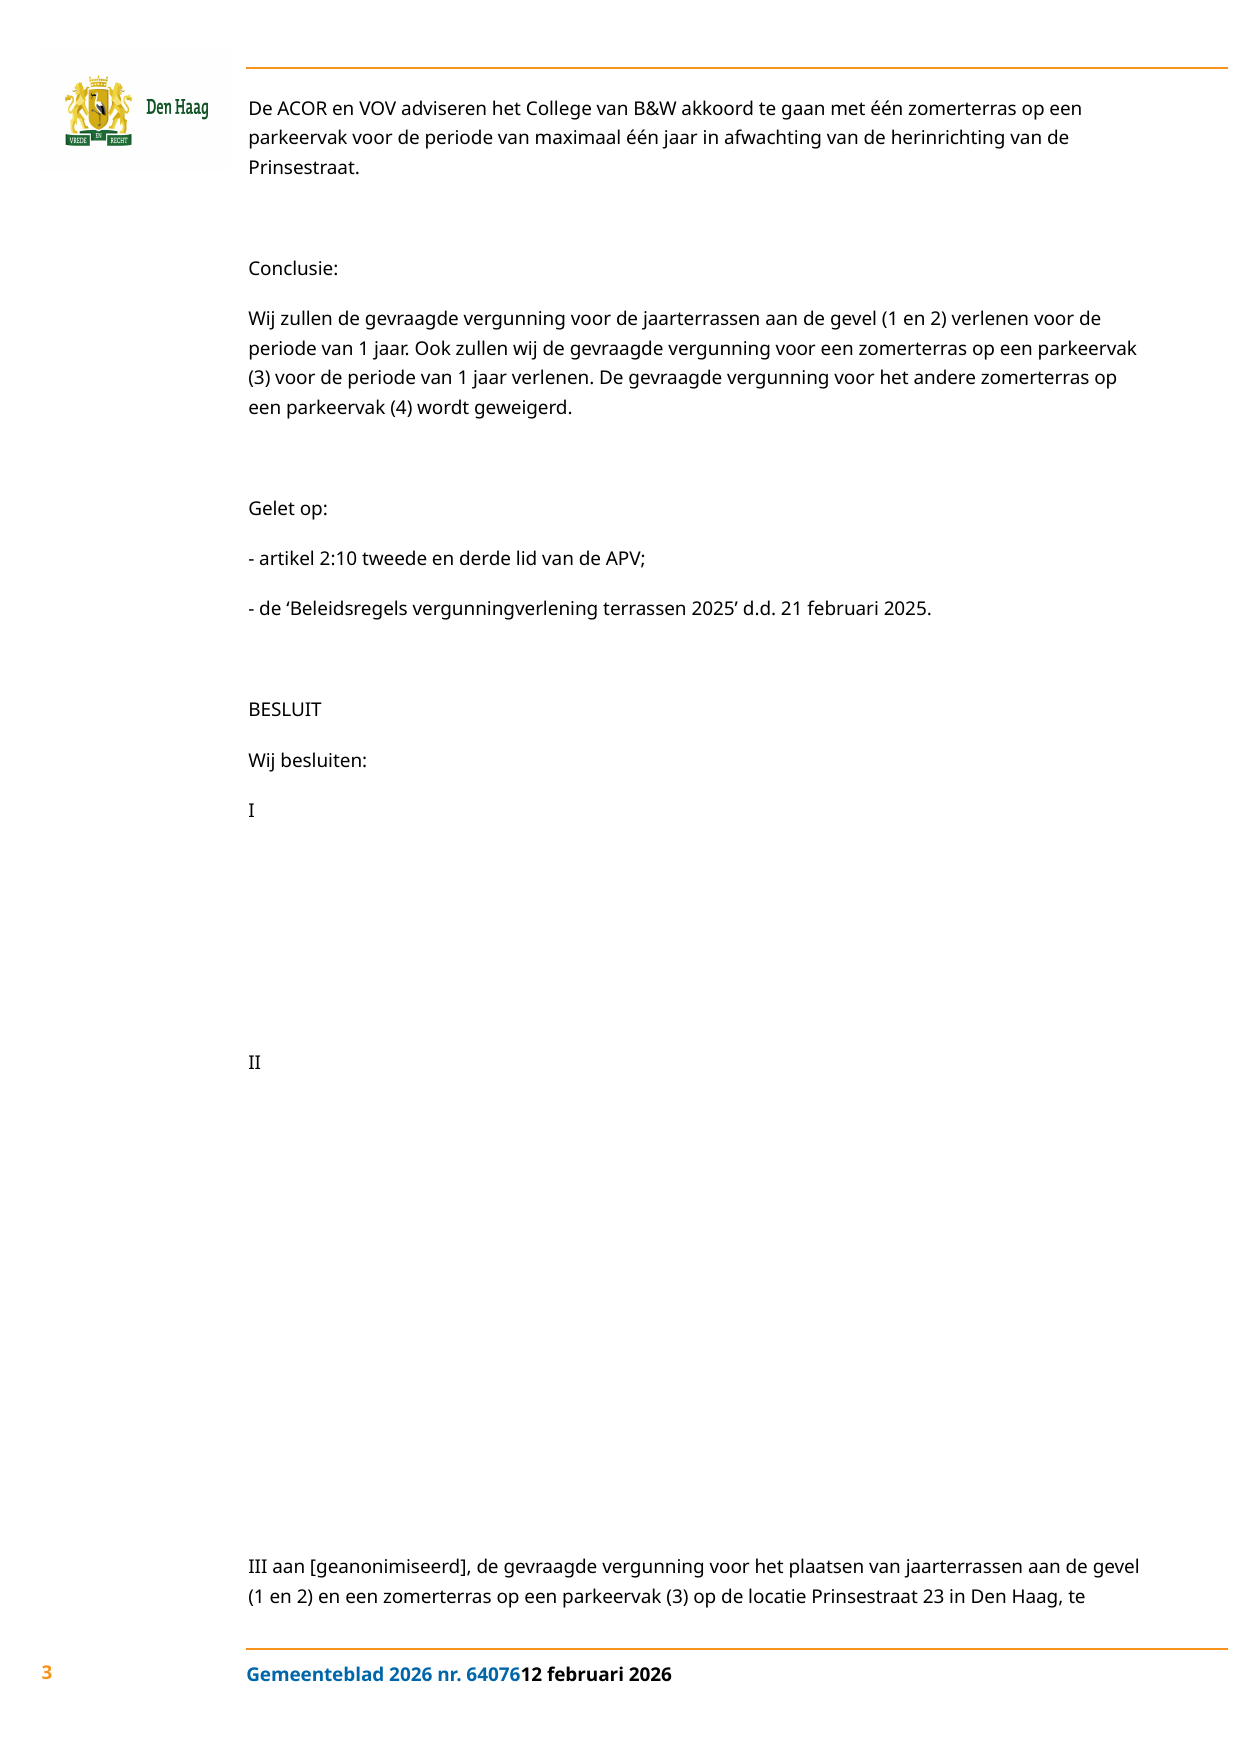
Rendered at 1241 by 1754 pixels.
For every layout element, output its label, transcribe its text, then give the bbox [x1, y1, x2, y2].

text - de ‘Beleidsregels vergunningverlening terrassen 2025’ d.d. 21 februari 2025. [248, 596, 1152, 621]
text Gelet op: [248, 495, 1152, 521]
text Wij zullen de gevraagde vergunning voor de jaarterrassen aan de gevel (1 en 2) verlenen voor de periode van 1 jaar. Ook zullen wij de gevraagde vergunning voor een zomerterras op een parkeervak (3) voor de periode van 1 jaar verlenen. De gevraagde vergunning voor het andere zomerterras op een parkeervak (4) wordt geweigerd. [248, 305, 1152, 420]
text De ACOR en VOV adviseren het College van B&W akkoord te gaan met één zomerterras op een parkeervak voor de periode van maximaal één jaar in afwachting van de herinrichting van de Prinsestraat. [248, 95, 1152, 180]
picture [41, 47, 231, 172]
text Conclusie: [248, 255, 1152, 281]
text II [248, 1049, 1152, 1075]
text III aan [geanonimiseerd], de gevraagde vergunning voor het plaatsen van jaarterrassen aan de gevel (1 en 2) en een zomerterras op een parkeervak (3) op de locatie Prinsestraat 23 in Den Haag, te [248, 1553, 1152, 1609]
text BESLUIT [248, 696, 1152, 722]
text Wij besluiten: [248, 747, 1152, 773]
text - artikel 2:10 tweede en derde lid van de APV; [248, 545, 1152, 571]
text I [248, 797, 1152, 823]
